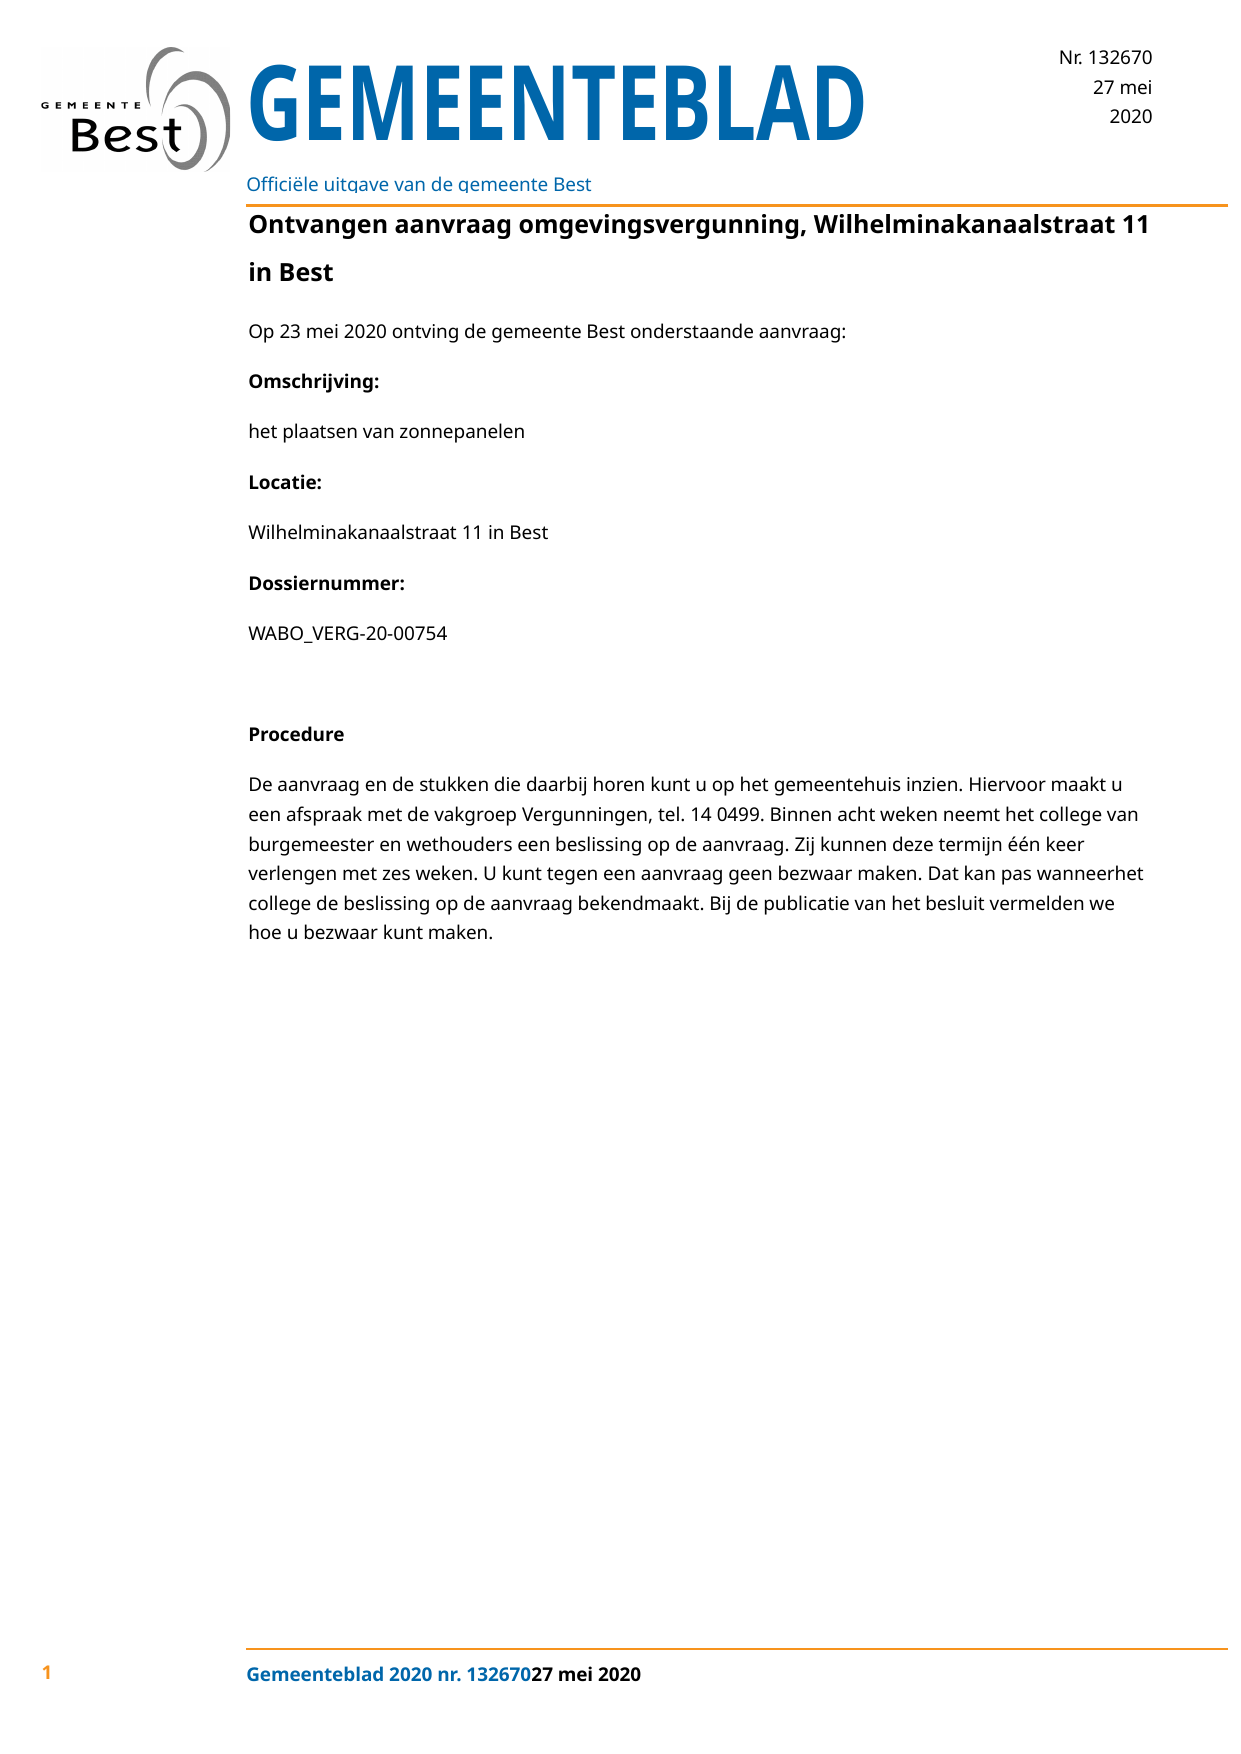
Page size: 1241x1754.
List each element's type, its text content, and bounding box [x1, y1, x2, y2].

text Omschrijving: [248, 368, 1152, 394]
text Dossiernummer: [248, 570, 1152, 596]
text het plaatsen van zonnepanelen [248, 419, 1152, 444]
text Op 23 mei 2020 ontving de gemeente Best onderstaande aanvraag: [248, 318, 1152, 344]
text WABO_VERG-20-00754 [248, 620, 1152, 646]
text Procedure [248, 721, 1152, 747]
text Ontvangen aanvraag omgevingsvergunning, Wilhelminakanaalstraat 11 in Best [248, 207, 1152, 288]
text De aanvraag en de stukken die daarbij horen kunt u op het gemeentehuis inzien. Hiervoor maakt u een afspraak met de vakgroep Vergunningen, tel. 14 0499. Binnen acht weken neemt het college van burgemeester en wethouders een beslissing op de aanvraag. Zij kunnen deze termijn één keer verlengen met zes weken. U kunt tegen een aanvraag geen bezwaar maken. Dat kan pas wanneerhet college de beslissing op de aanvraag bekendmaakt. Bij de publicatie van het besluit vermelden we hoe u bezwaar kunt maken. [248, 772, 1152, 945]
picture [41, 47, 231, 172]
text Wilhelminakanaalstraat 11 in Best [248, 519, 1152, 545]
text Locatie: [248, 469, 1152, 495]
